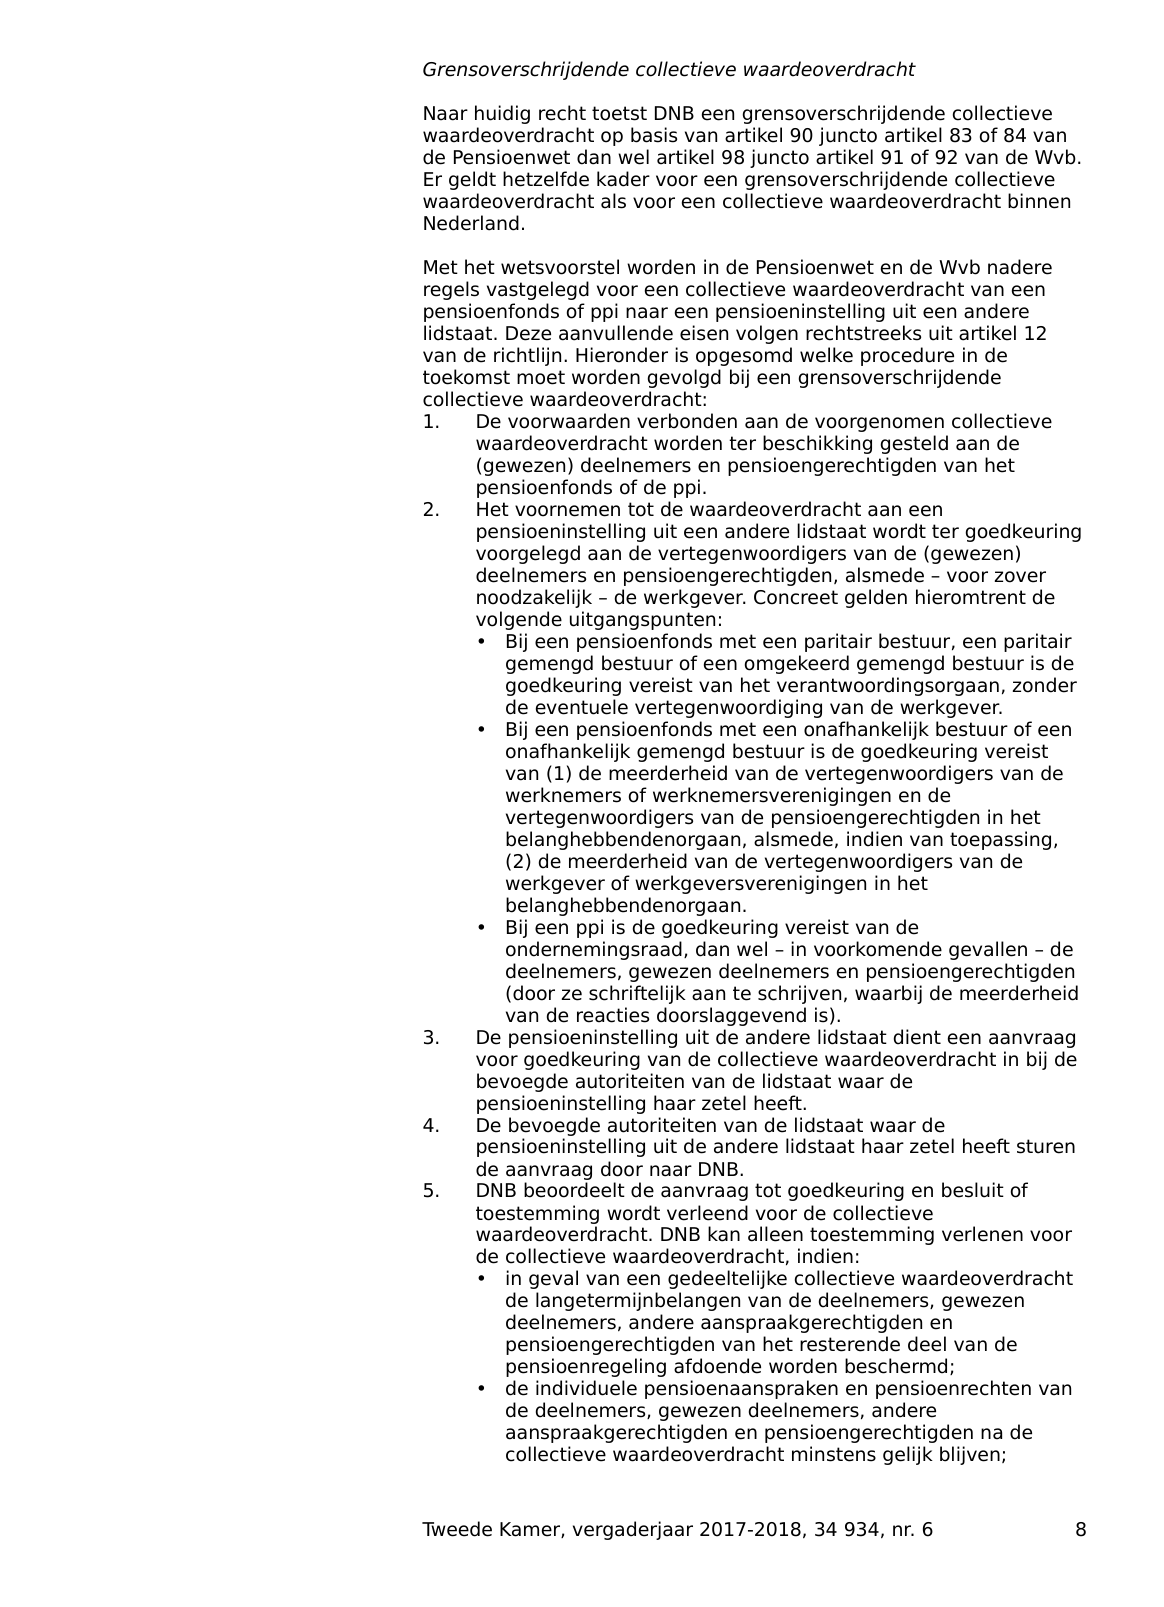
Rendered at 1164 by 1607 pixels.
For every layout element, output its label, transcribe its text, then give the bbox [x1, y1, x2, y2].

text • Bij een ppi is de goedkeuring vereist van de ondernemingsraad, dan wel – in voorkomende gevallen – de deelnemers, gewezen deelnemers en pensioengerechtigden (door ze schriftelijk aan te schrijven, waarbij de meerderheid van de reacties doorslaggevend is). [476, 917, 1087, 1027]
text • de individuele pensioenaanspraken en pensioenrechten van de deelnemers, gewezen deelnemers, andere aanspraakgerechtigden en pensioengerechtigden na de collectieve waardeoverdracht minstens gelijk blijven; [476, 1378, 1087, 1466]
text 5. DNB beoordeelt de aanvraag tot goedkeuring en besluit of toestemming wordt verleend voor de collectieve waardeoverdracht. DNB kan alleen toestemming verlenen voor de collectieve waardeoverdracht, indien: [422, 1180, 1087, 1268]
text 3. De pensioeninstelling uit de andere lidstaat dient een aanvraag voor goedkeuring van de collectieve waardeoverdracht in bij de bevoegde autoriteiten van de lidstaat waar de pensioeninstelling haar zetel heeft. [422, 1027, 1087, 1114]
text 2. Het voornemen tot de waardeoverdracht aan een pensioeninstelling uit een andere lidstaat wordt ter goedkeuring voorgelegd aan de vertegenwoordigers van de (gewezen) deelnemers en pensioengerechtigden, alsmede – voor zover noodzakelijk – de werkgever. Concreet gelden hieromtrent de volgende uitgangspunten: [422, 499, 1087, 631]
text 4. De bevoegde autoriteiten van de lidstaat waar de pensioeninstelling uit de andere lidstaat haar zetel heeft sturen de aanvraag door naar DNB. [422, 1114, 1087, 1180]
text 1. De voorwaarden verbonden aan de voorgenomen collectieve waardeoverdracht worden ter beschikking gesteld aan de (gewezen) deelnemers en pensioengerechtigden van het pensioenfonds of de ppi. [422, 411, 1087, 499]
text • in geval van een gedeeltelijke collectieve waardeoverdracht de langetermijnbelangen van de deelnemers, gewezen deelnemers, andere aanspraakgerechtigden en pensioengerechtigden van het resterende deel van de pensioenregeling afdoende worden beschermd; [476, 1268, 1087, 1378]
text • Bij een pensioenfonds met een onafhankelijk bestuur of een onafhankelijk gemengd bestuur is de goedkeuring vereist van (1) de meerderheid van de vertegenwoordigers van de werknemers of werknemersverenigingen en de vertegenwoordigers van de pensioengerechtigden in het belanghebbendenorgaan, alsmede, indien van toepassing, (2) de meerderheid van de vertegenwoordigers van de werkgever of werkgeversverenigingen in het belanghebbendenorgaan. [476, 719, 1087, 917]
text • Bij een pensioenfonds met een paritair bestuur, een paritair gemengd bestuur of een omgekeerd gemengd bestuur is de goedkeuring vereist van het verantwoordingsorgaan, zonder de eventuele vertegenwoordiging van de werkgever. [476, 631, 1087, 719]
text Naar huidig recht toetst DNB een grensoverschrijdende collectieve waardeoverdracht op basis van artikel 90 juncto artikel 83 of 84 van de Pensioenwet dan wel artikel 98 juncto artikel 91 of 92 van de Wvb. Er geldt hetzelfde kader voor een grensoverschrijdende collectieve waardeoverdracht als voor een collectieve waardeoverdracht binnen Nederland. [422, 103, 1087, 235]
subtitle Grensoverschrijdende collectieve waardeoverdracht [422, 59, 1087, 81]
text Met het wetsvoorstel worden in de Pensioenwet en de Wvb nadere regels vastgelegd voor een collectieve waardeoverdracht van een pensioenfonds of ppi naar een pensioeninstelling uit een andere lidstaat. Deze aanvullende eisen volgen rechtstreeks uit artikel 12 van de richtlijn. Hieronder is opgesomd welke procedure in de toekomst moet worden gevolgd bij een grensoverschrijdende collectieve waardeoverdracht: [422, 257, 1087, 411]
